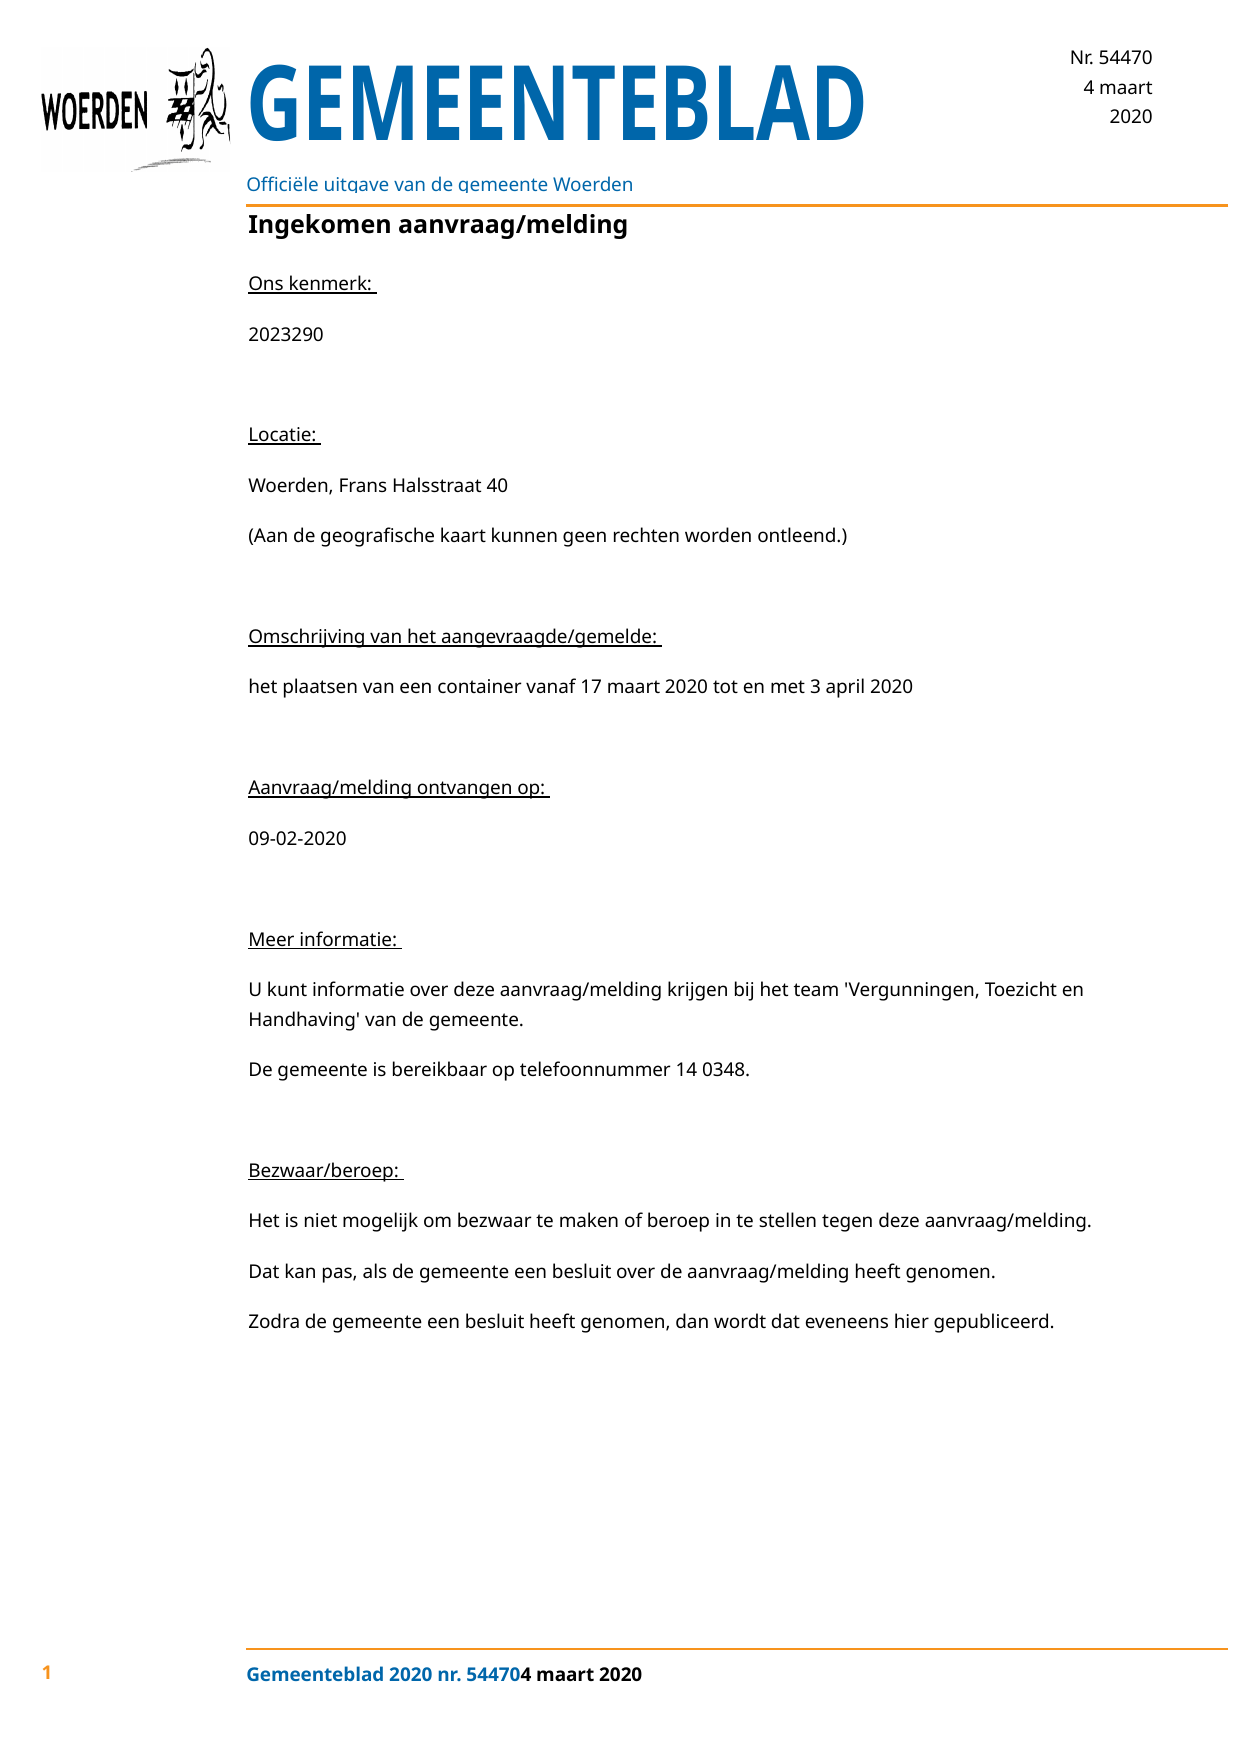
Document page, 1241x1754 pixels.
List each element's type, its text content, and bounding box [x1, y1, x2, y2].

text De gemeente is bereikbaar op telefoonnummer 14 0348. [248, 1056, 1152, 1082]
text Het is niet mogelijk om bezwaar te maken of beroep in te stellen tegen deze aanvraag/melding. [248, 1207, 1152, 1233]
text 09-02-2020 [248, 825, 1152, 851]
text (Aan de geografische kaart kunnen geen rechten worden ontleend.) [248, 522, 1152, 548]
text Bezwaar/beroep: [248, 1157, 1152, 1183]
text Locatie: [248, 422, 1152, 447]
text U kunt informatie over deze aanvraag/melding krijgen bij het team 'Vergunningen, Toezicht en Handhaving' van de gemeente. [248, 976, 1152, 1031]
text Ons kenmerk: [248, 270, 1152, 296]
text Woerden, Frans Halsstraat 40 [248, 472, 1152, 498]
text Dat kan pas, als de gemeente een besluit over de aanvraag/melding heeft genomen. [248, 1258, 1152, 1283]
text Ingekomen aanvraag/melding [248, 207, 1152, 241]
text Aanvraag/melding ontvangen op: [248, 774, 1152, 800]
text Zodra de gemeente een besluit heeft genomen, dan wordt dat eveneens hier gepubliceerd. [248, 1308, 1152, 1334]
text het plaatsen van een container vanaf 17 maart 2020 tot en met 3 april 2020 [248, 674, 1152, 699]
text Omschrijving van het aangevraagde/gemelde: [248, 623, 1152, 649]
text Meer informatie: [248, 926, 1152, 951]
picture [41, 47, 231, 172]
text 2023290 [248, 321, 1152, 346]
